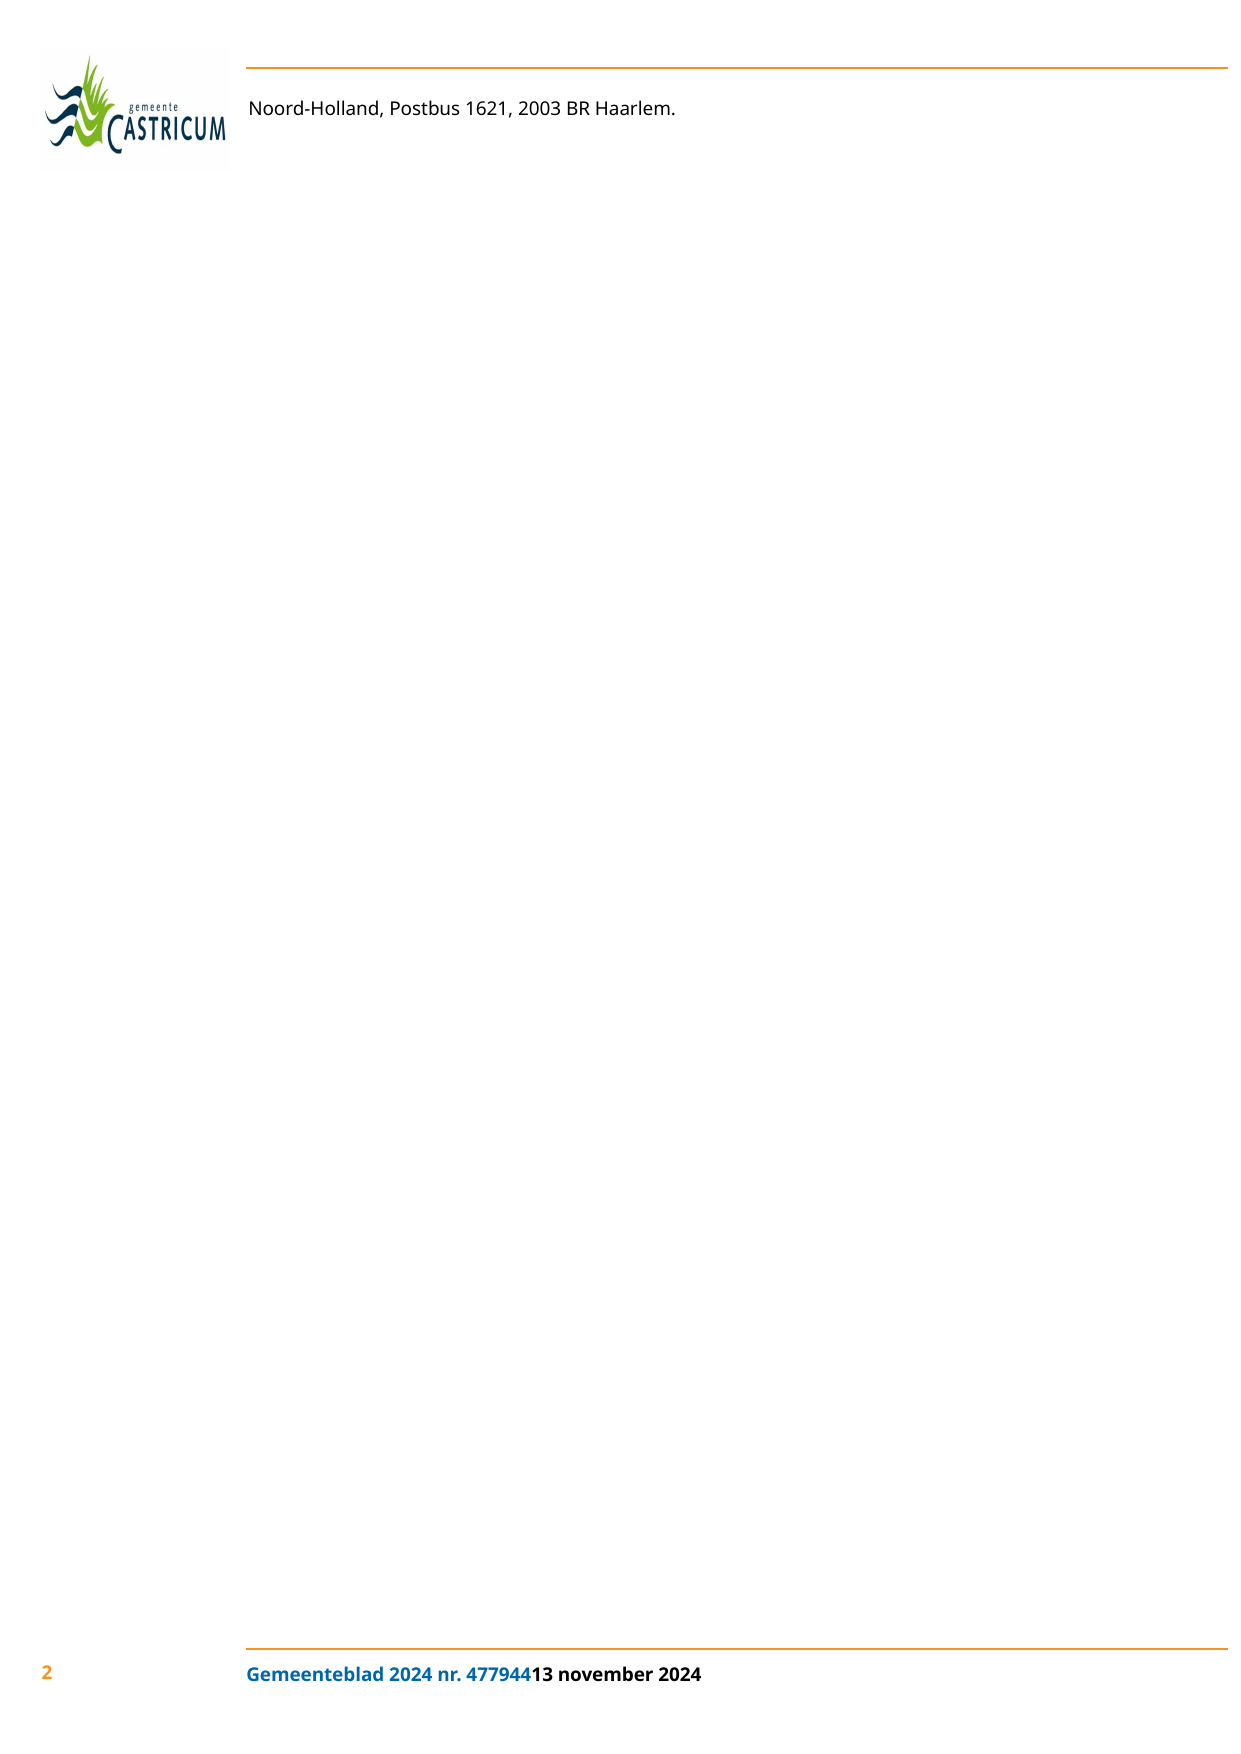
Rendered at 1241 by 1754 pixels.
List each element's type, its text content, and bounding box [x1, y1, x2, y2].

picture [41, 47, 231, 172]
text Noord-Holland, Postbus 1621, 2003 BR Haarlem. [248, 95, 1152, 121]
